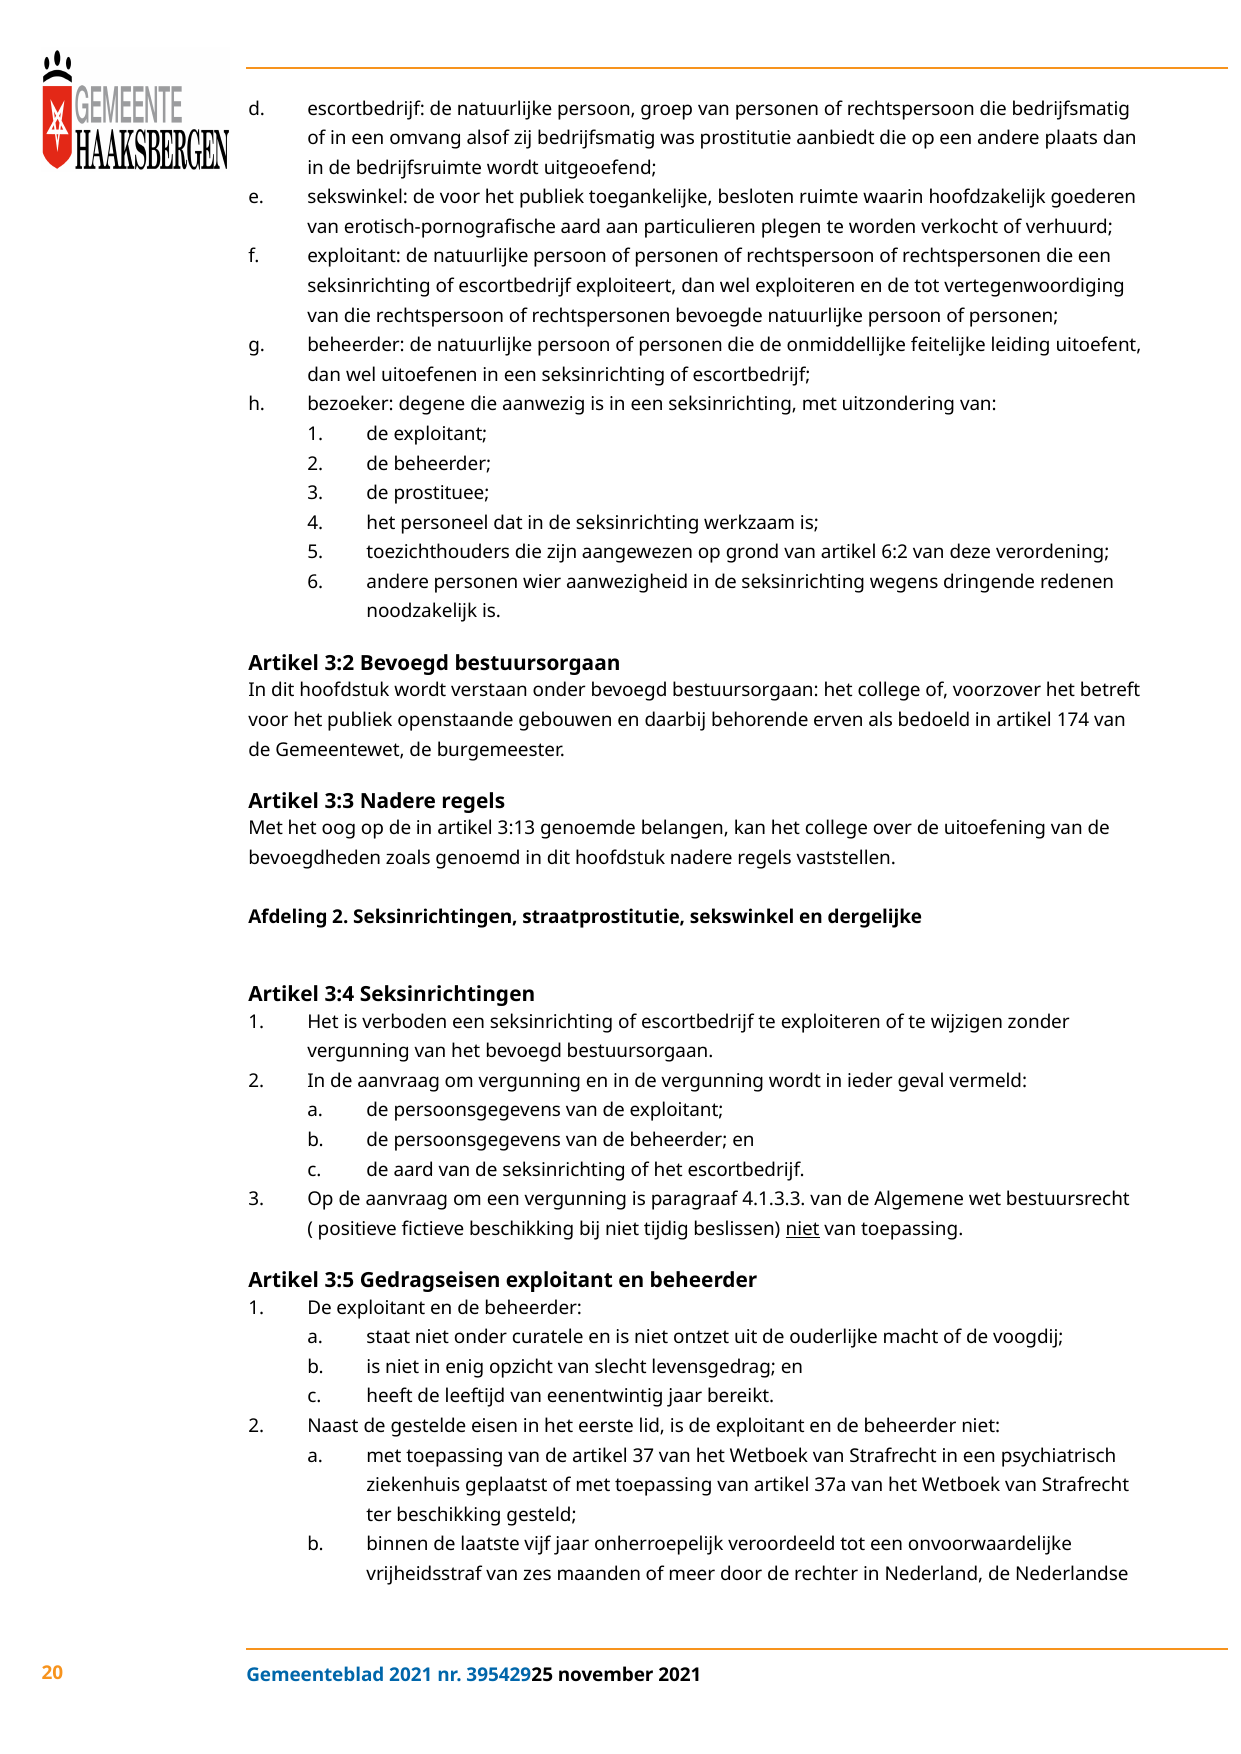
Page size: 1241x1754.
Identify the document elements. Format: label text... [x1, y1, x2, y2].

list de beheerder; [307, 450, 1152, 476]
list escortbedrijf: de natuurlijke persoon, groep van personen of rechtspersoon die bedrijfsmatig of in een omvang alsof zij bedrijfsmatig was prostitutie aanbiedt die op een andere plaats dan in de bedrijfsruimte wordt uitgeoefend; [248, 95, 1152, 180]
list andere personen wier aanwezigheid in de seksinrichting wegens dringende redenen noodzakelijk is. [307, 568, 1152, 623]
list de prostituee; [307, 479, 1152, 505]
list de aard van de seksinrichting of het escortbedrijf. [307, 1156, 1152, 1182]
list heeft de leeftijd van eenentwintig jaar bereikt. [307, 1383, 1152, 1408]
list de exploitant; [307, 420, 1152, 446]
text Artikel 3:3 Nadere regels [248, 786, 1152, 814]
list De exploitant en de beheerder: [248, 1294, 1152, 1319]
list exploitant: de natuurlijke persoon of personen of rechtspersoon of rechtspersonen die een seksinrichting of escortbedrijf exploiteert, dan wel exploiteren en de tot vertegenwoordiging van die rechtspersoon of rechtspersonen bevoegde natuurlijke persoon of personen; [248, 243, 1152, 328]
list toezichthouders die zijn aangewezen op grond van artikel 6:2 van deze verordening; [307, 538, 1152, 564]
text Afdeling 2. Seksinrichtingen, straatprostitutie, sekswinkel en dergelijke [248, 903, 1152, 929]
list Het is verboden een seksinrichting of escortbedrijf te exploiteren of te wijzigen zonder vergunning van het bevoegd bestuursorgaan. [248, 1008, 1152, 1063]
list beheerder: de natuurlijke persoon of personen die de onmiddellijke feitelijke leiding uitoefent, dan wel uitoefenen in een seksinrichting of escortbedrijf; [248, 331, 1152, 387]
list is niet in enig opzicht van slecht levensgedrag; en [307, 1353, 1152, 1379]
list In de aanvraag om vergunning en in de vergunning wordt in ieder geval vermeld: [248, 1067, 1152, 1093]
picture [41, 47, 231, 172]
list binnen de laatste vijf jaar onherroepelijk veroordeeld tot een onvoorwaardelijke vrijheidsstraf van zes maanden of meer door de rechter in Nederland, de Nederlandse [307, 1531, 1152, 1586]
list het personeel dat in de seksinrichting werkzaam is; [307, 509, 1152, 535]
list de persoonsgegevens van de exploitant; [307, 1097, 1152, 1122]
list Op de aanvraag om een vergunning is paragraaf 4.1.3.3. van de Algemene wet bestuursrecht ( positieve fictieve beschikking bij niet tijdig beslissen) niet van toepassing. [248, 1185, 1152, 1241]
list bezoeker: degene die aanwezig is in een seksinrichting, met uitzondering van: [248, 391, 1152, 416]
list sekswinkel: de voor het publiek toegankelijke, besloten ruimte waarin hoofdzakelijk goederen van erotisch-pornografische aard aan particulieren plegen te worden verkocht of verhuurd; [248, 183, 1152, 239]
text In dit hoofdstuk wordt verstaan onder bevoegd bestuursorgaan: het college of, voorzover het betreft voor het publiek openstaande gebouwen en daarbij behorende erven als bedoeld in artikel 174 van de Gemeentewet, de burgemeester. [248, 677, 1152, 761]
list met toepassing van de artikel 37 van het Wetboek van Strafrecht in een psychiatrisch ziekenhuis geplaatst of met toepassing van artikel 37a van het Wetboek van Strafrecht ter beschikking gesteld; [307, 1442, 1152, 1527]
text Met het oog op de in artikel 3:13 genoemde belangen, kan het college over de uitoefening van de bevoegdheden zoals genoemd in dit hoofdstuk nadere regels vaststellen. [248, 814, 1152, 870]
list staat niet onder curatele en is niet ontzet uit de ouderlijke macht of de voogdij; [307, 1323, 1152, 1349]
list de persoonsgegevens van de beheerder; en [307, 1126, 1152, 1152]
text Artikel 3:5 Gedragseisen exploitant en beheerder [248, 1265, 1152, 1294]
text Artikel 3:4 Seksinrichtingen [248, 979, 1152, 1008]
list Naast de gestelde eisen in het eerste lid, is de exploitant en de beheerder niet: [248, 1412, 1152, 1438]
text Artikel 3:2 Bevoegd bestuursorgaan [248, 648, 1152, 677]
